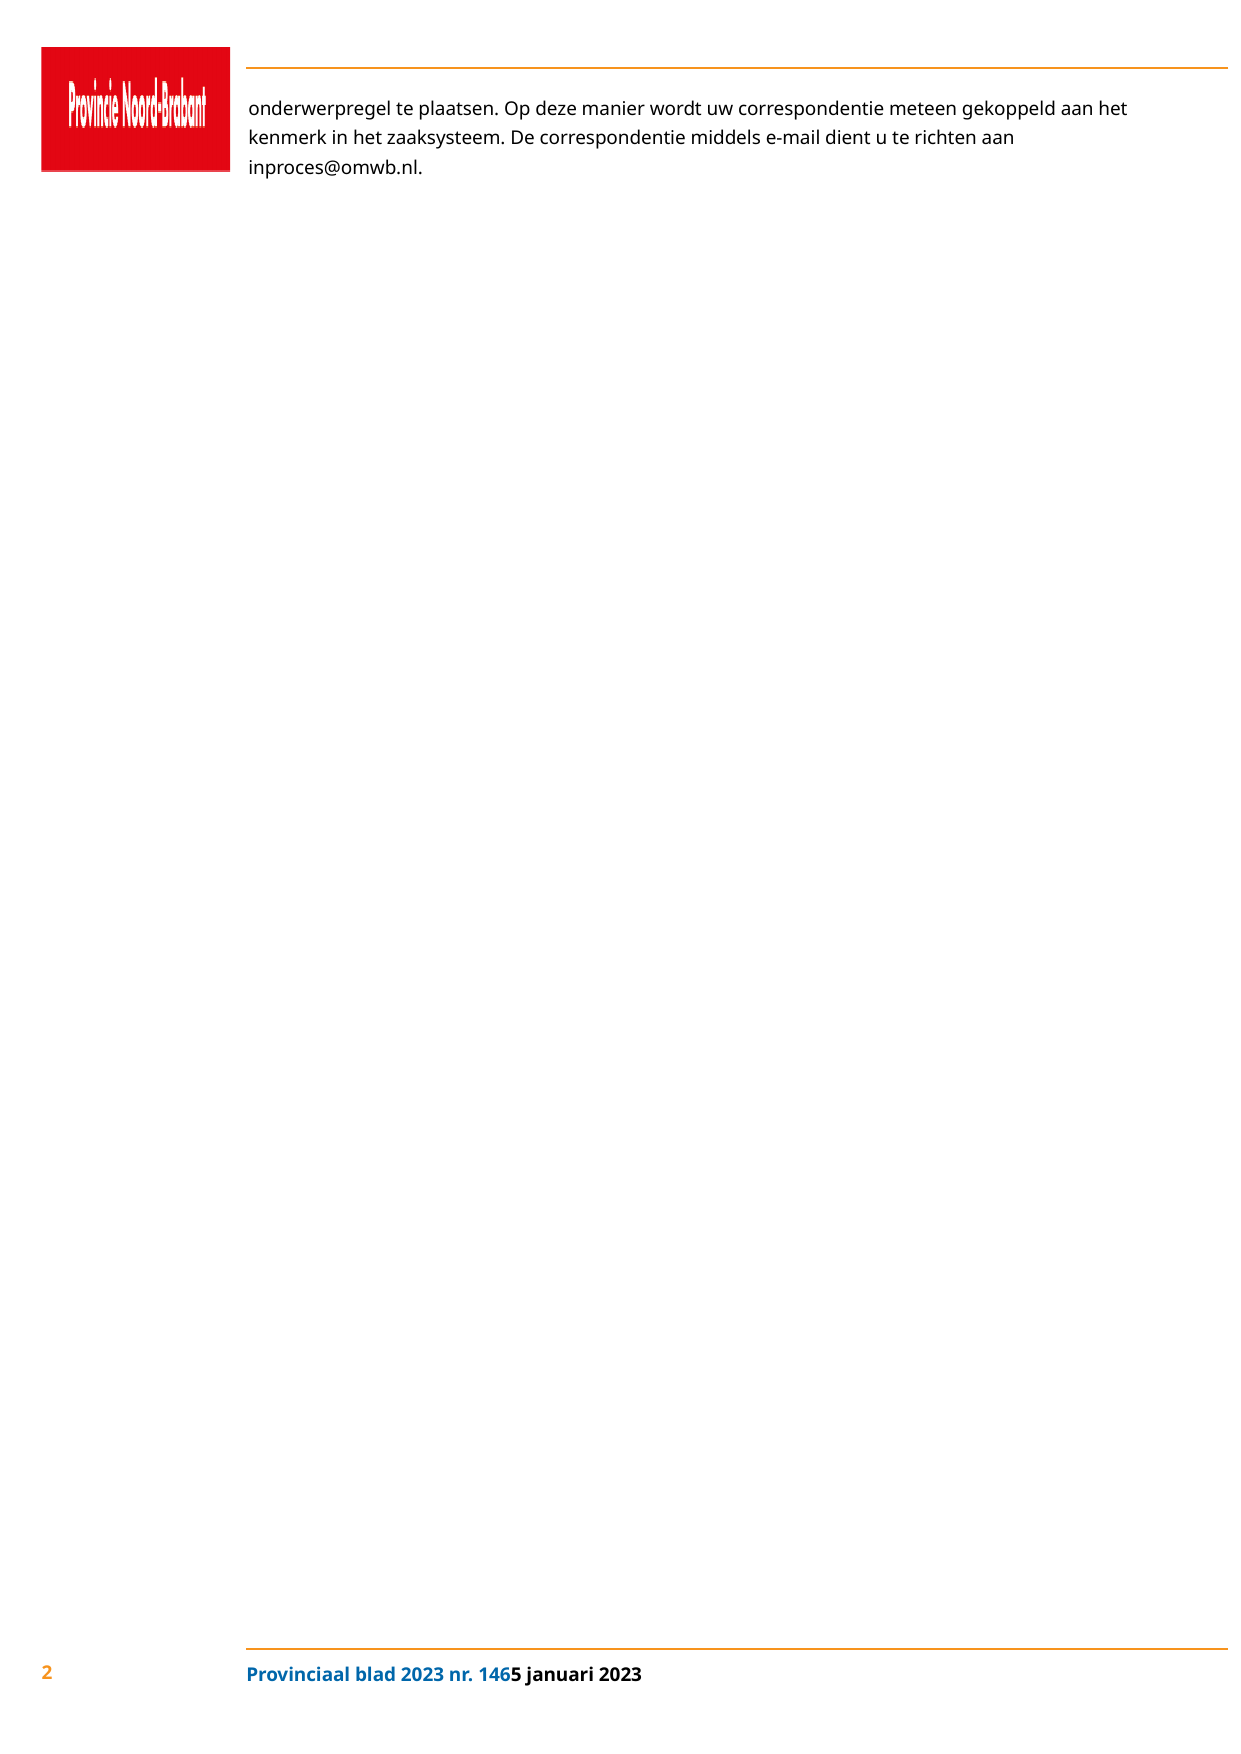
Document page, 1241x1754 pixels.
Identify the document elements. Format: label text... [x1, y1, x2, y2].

text onderwerpregel te plaatsen. Op deze manier wordt uw correspondentie meteen gekoppeld aan het kenmerk in het zaaksysteem. De correspondentie middels e-mail dient u te richten aan inproces@omwb.nl. [248, 95, 1152, 180]
picture [41, 47, 231, 172]
